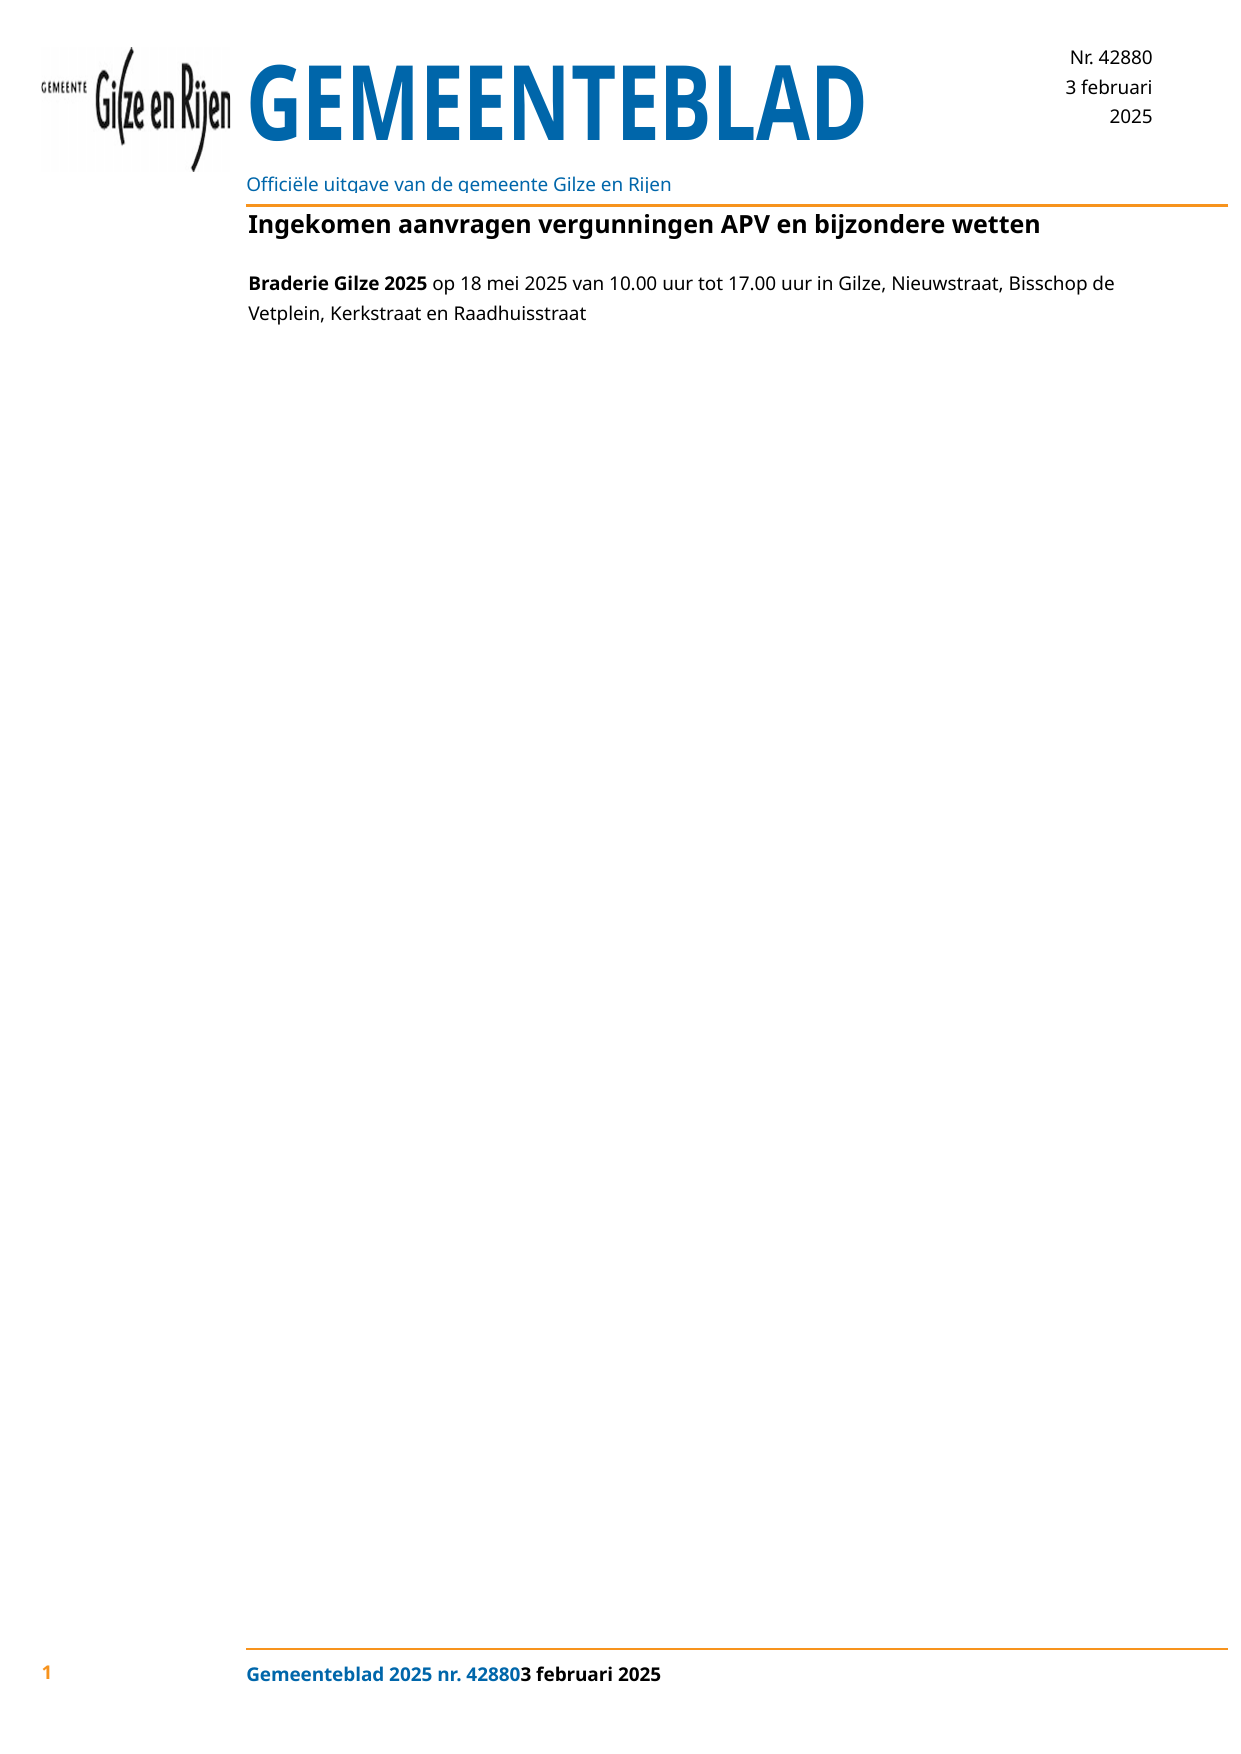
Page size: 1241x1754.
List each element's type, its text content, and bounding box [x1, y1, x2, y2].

picture [41, 47, 231, 172]
text Braderie Gilze 2025 op 18 mei 2025 van 10.00 uur tot 17.00 uur in Gilze, Nieuwstraat, Bisschop de Vetplein, Kerkstraat en Raadhuisstraat [248, 270, 1152, 326]
text Ingekomen aanvragen vergunningen APV en bijzondere wetten [248, 207, 1152, 241]
